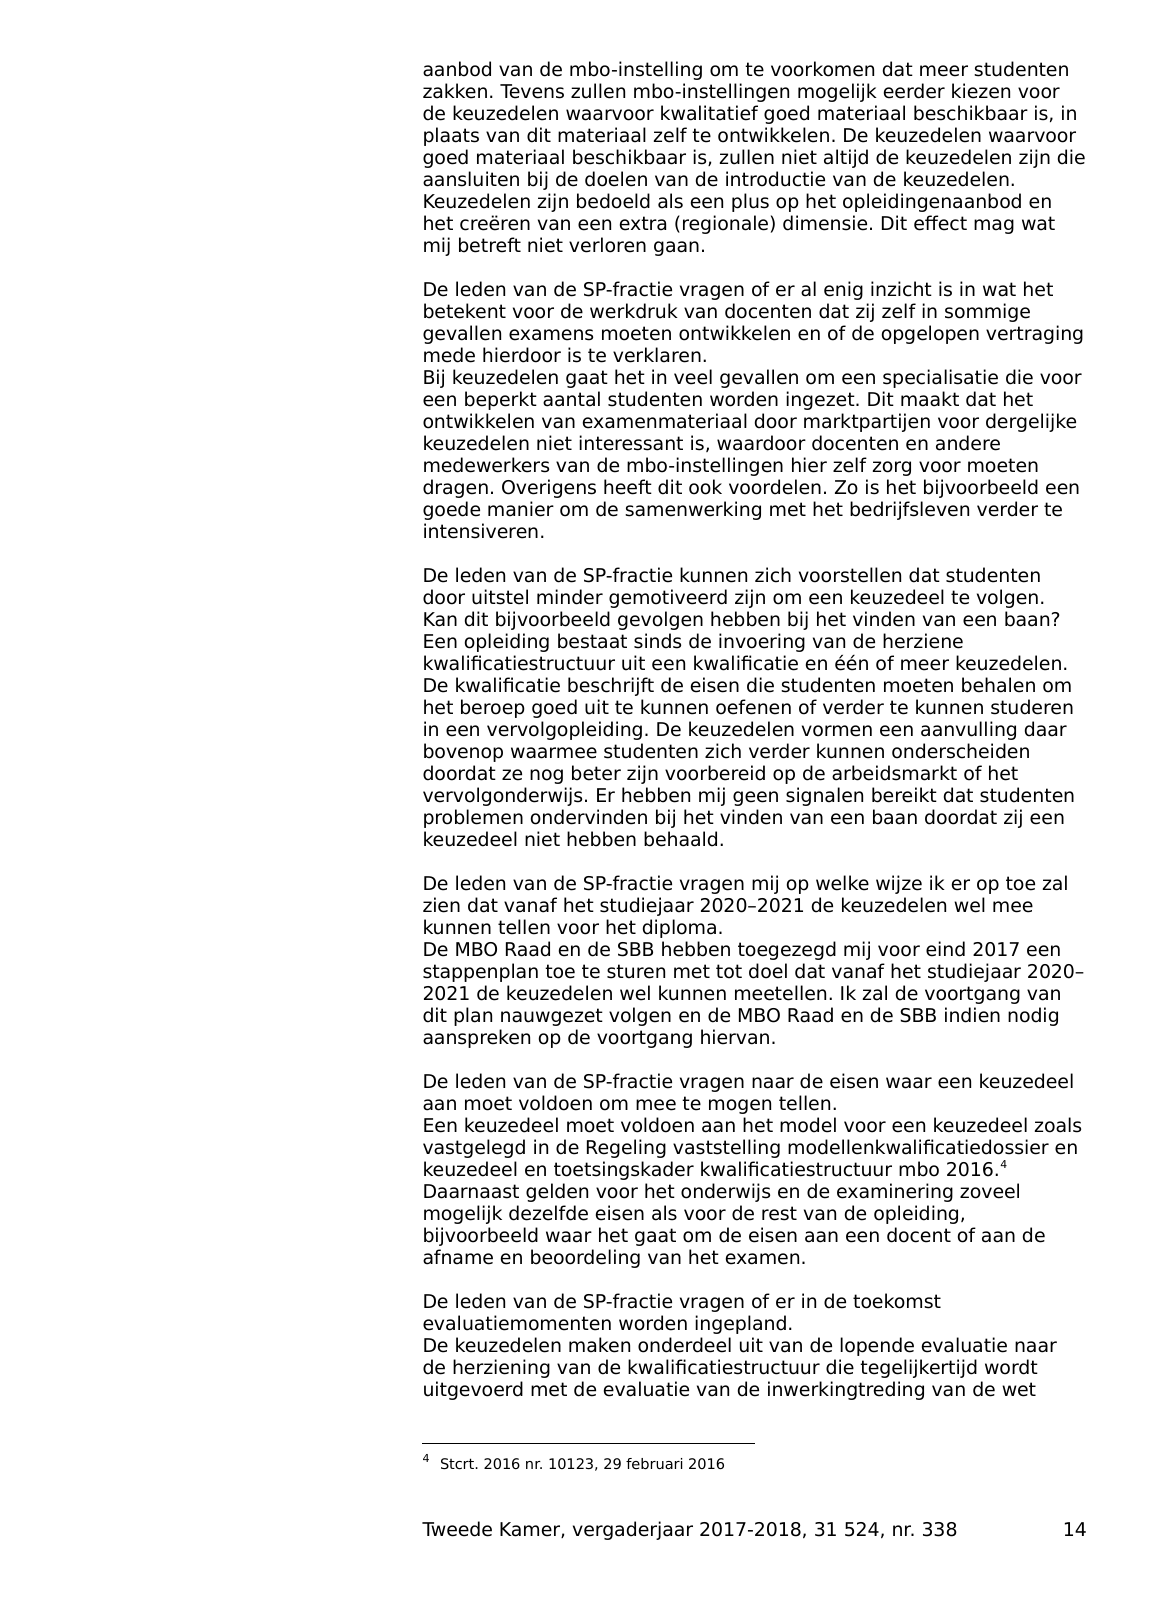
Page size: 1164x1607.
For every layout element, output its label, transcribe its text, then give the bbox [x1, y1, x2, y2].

text De leden van de SP-fractie kunnen zich voorstellen dat studenten door uitstel minder gemotiveerd zijn om een keuzedeel te volgen. Kan dit bijvoorbeeld gevolgen hebben bij het vinden van een baan? [422, 565, 1087, 631]
text De keuzedelen maken onderdeel uit van de lopende evaluatie naar de herziening van de kwalificatiestructuur die tegelijkertijd wordt uitgevoerd met de evaluatie van de inwerkingtreding van de wet [422, 1335, 1087, 1401]
text De MBO Raad en de SBB hebben toegezegd mij voor eind 2017 een stappenplan toe te sturen met tot doel dat vanaf het studiejaar 2020–2021 de keuzedelen wel kunnen meetellen. Ik zal de voortgang van dit plan nauwgezet volgen en de MBO Raad en de SBB indien nodig aanspreken op de voortgang hiervan. [422, 939, 1087, 1049]
text Een keuzedeel moet voldoen aan het model voor een keuzedeel zoals vastgelegd in de Regeling vaststelling modellenkwalificatiedossier en keuzedeel en toetsingskader kwalificatiestructuur mbo 2016. Daarnaast gelden voor het onderwijs en de examinering zoveel mogelijk dezelfde eisen als voor de rest van de opleiding, bijvoorbeeld waar het gaat om de eisen aan een docent of aan de afname en beoordeling van het examen. [422, 1115, 1087, 1269]
text De leden van de SP-fractie vragen of er in de toekomst evaluatiemomenten worden ingepland. [422, 1291, 1087, 1335]
text Bij keuzedelen gaat het in veel gevallen om een specialisatie die voor een beperkt aantal studenten worden ingezet. Dit maakt dat het ontwikkelen van examenmateriaal door marktpartijen voor dergelijke keuzedelen niet interessant is, waardoor docenten en andere medewerkers van de mbo-instellingen hier zelf zorg voor moeten dragen. Overigens heeft dit ook voordelen. Zo is het bijvoorbeeld een goede manier om de samenwerking met het bedrijfsleven verder te intensiveren. [422, 367, 1087, 543]
text De leden van de SP-fractie vragen of er al enig inzicht is in wat het betekent voor de werkdruk van docenten dat zij zelf in sommige gevallen examens moeten ontwikkelen en of de opgelopen vertraging mede hierdoor is te verklaren. [422, 279, 1087, 367]
text De leden van de SP-fractie vragen mij op welke wijze ik er op toe zal zien dat vanaf het studiejaar 2020–2021 de keuzedelen wel mee kunnen tellen voor het diploma. [422, 873, 1087, 939]
text De leden van de SP-fractie vragen naar de eisen waar een keuzedeel aan moet voldoen om mee te mogen tellen. [422, 1071, 1087, 1115]
text Stcrt. 2016 nr. 10123, 29 februari 2016 [422, 1452, 1087, 1474]
text Een opleiding bestaat sinds de invoering van de herziene kwalificatiestructuur uit een kwalificatie en één of meer keuzedelen. De kwalificatie beschrijft de eisen die studenten moeten behalen om het beroep goed uit te kunnen oefenen of verder te kunnen studeren in een vervolgopleiding. De keuzedelen vormen een aanvulling daar bovenop waarmee studenten zich verder kunnen onderscheiden doordat ze nog beter zijn voorbereid op de arbeidsmarkt of het vervolgonderwijs. Er hebben mij geen signalen bereikt dat studenten problemen ondervinden bij het vinden van een baan doordat zij een keuzedeel niet hebben behaald. [422, 631, 1087, 851]
text aanbod van de mbo-instelling om te voorkomen dat meer studenten zakken. Tevens zullen mbo-instellingen mogelijk eerder kiezen voor de keuzedelen waarvoor kwalitatief goed materiaal beschikbaar is, in plaats van dit materiaal zelf te ontwikkelen. De keuzedelen waarvoor goed materiaal beschikbaar is, zullen niet altijd de keuzedelen zijn die aansluiten bij de doelen van de introductie van de keuzedelen. Keuzedelen zijn bedoeld als een plus op het opleidingenaanbod en het creëren van een extra (regionale) dimensie. Dit effect mag wat mij betreft niet verloren gaan. [422, 59, 1087, 257]
